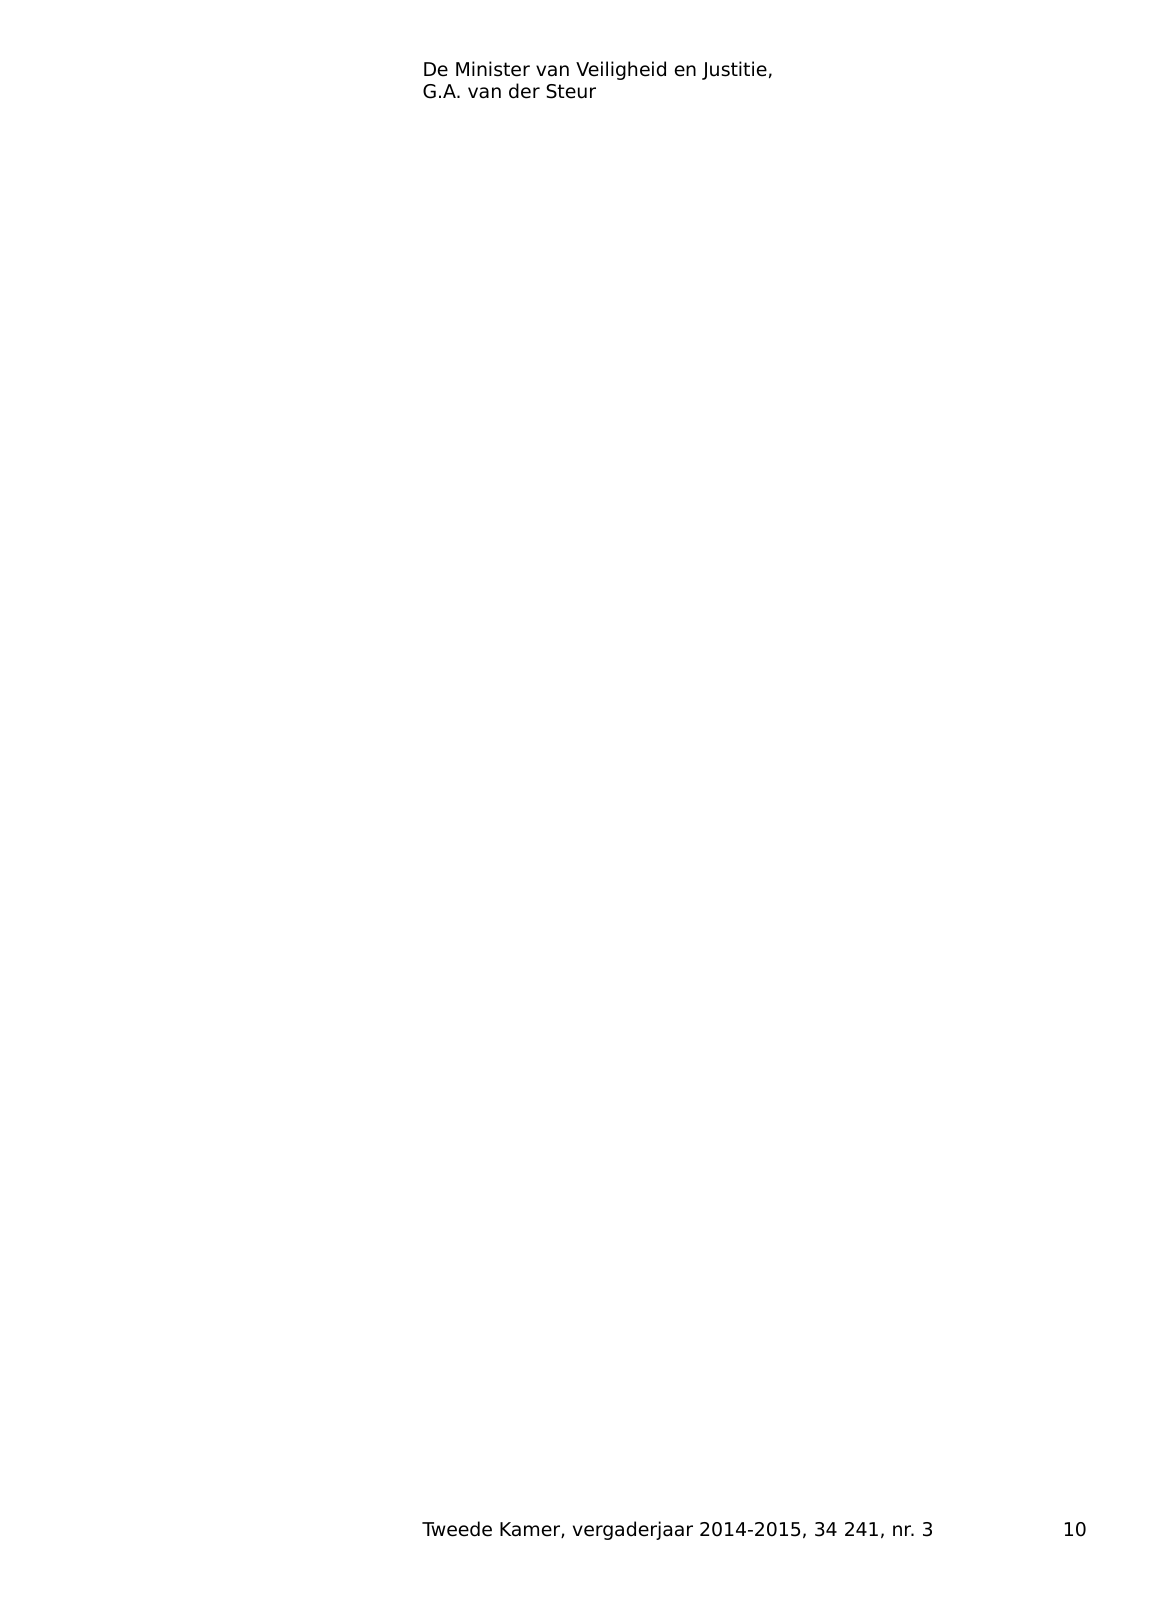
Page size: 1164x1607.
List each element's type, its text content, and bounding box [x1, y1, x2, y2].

text De Minister van Veiligheid en Justitie, G.A. van der Steur [422, 59, 1087, 103]
